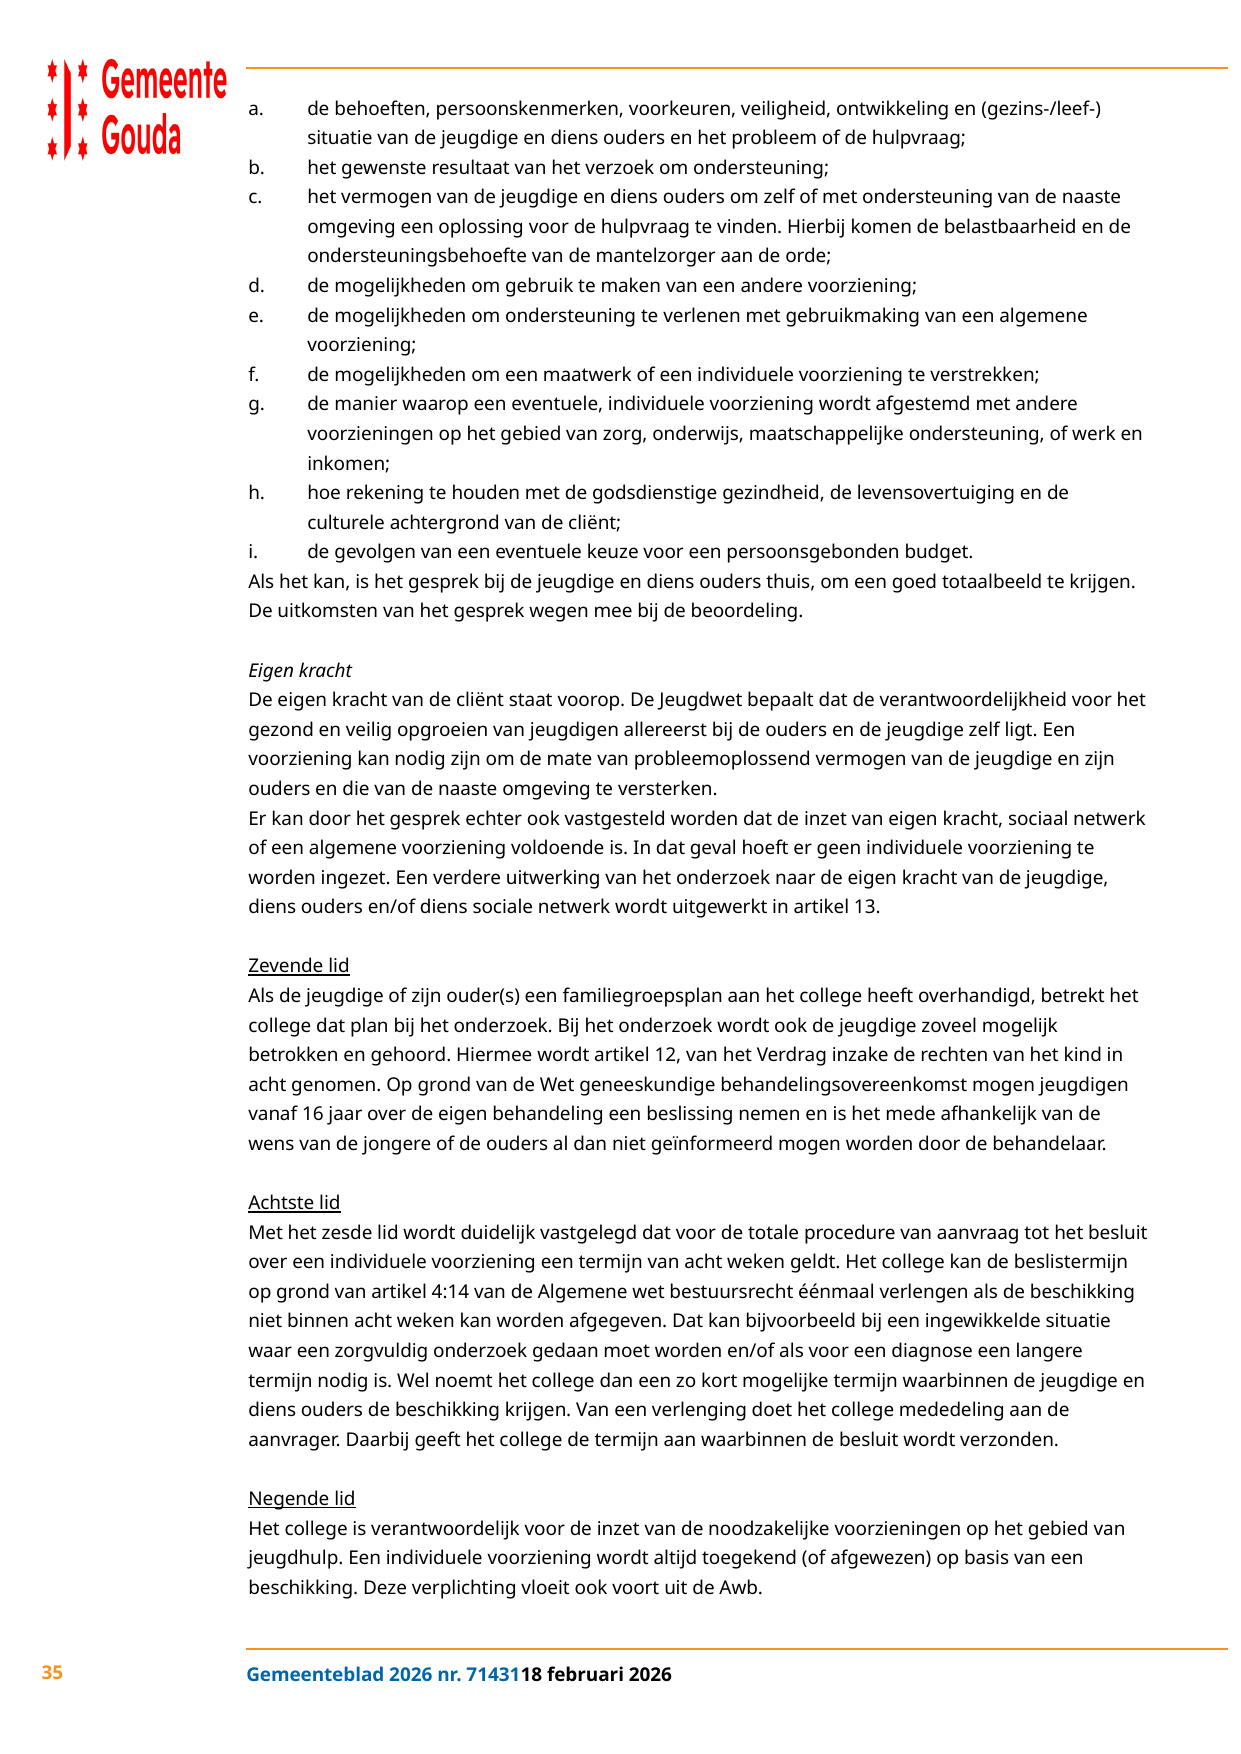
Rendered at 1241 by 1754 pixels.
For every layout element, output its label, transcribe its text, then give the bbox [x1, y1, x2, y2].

text Als de jeugdige of zijn ouder(s) een familiegroepsplan aan het college heeft overhandigd, betrekt het college dat plan bij het onderzoek. Bij het onderzoek wordt ook de jeugdige zoveel mogelijk betrokken en gehoord. Hiermee wordt artikel 12, van het Verdrag inzake de rechten van het kind in acht genomen. Op grond van de Wet geneeskundige behandelingsovereenkomst mogen jeugdigen vanaf 16 jaar over de eigen behandeling een beslissing nemen en is het mede afhankelijk van de wens van de jongere of de ouders al dan niet geïnformeerd mogen worden door de behandelaar. [248, 982, 1152, 1156]
text Er kan door het gesprek echter ook vastgesteld worden dat de inzet van eigen kracht, sociaal netwerk of een algemene voorziening voldoende is. In dat geval hoeft er geen individuele voorziening te worden ingezet. Een verdere uitwerking van het onderzoek naar de eigen kracht van de jeugdige, diens ouders en/of diens sociale netwerk wordt uitgewerkt in artikel 13. [248, 805, 1152, 919]
text Eigen kracht [248, 657, 1152, 683]
text Als het kan, is het gesprek bij de jeugdige en diens ouders thuis, om een goed totaalbeeld te krijgen. De uitkomsten van het gesprek wegen mee bij de beoordeling. [248, 568, 1152, 623]
list de gevolgen van een eventuele keuze voor een persoonsgebonden budget. [248, 538, 1152, 564]
text Negende lid [248, 1485, 1152, 1511]
list de mogelijkheden om gebruik te maken van een andere voorziening; [248, 272, 1152, 298]
text De eigen kracht van de cliënt staat voorop. De Jeugdwet bepaalt dat de verantwoordelijkheid voor het gezond en veilig opgroeien van jeugdigen allereerst bij de ouders en de jeugdige zelf ligt. Een voorziening kan nodig zijn om de mate van probleemoplossend vermogen van de jeugdige en zijn ouders en die van de naaste omgeving te versterken. [248, 686, 1152, 801]
list de mogelijkheden om een maatwerk of een individuele voorziening te verstrekken; [248, 361, 1152, 387]
list de manier waarop een eventuele, individuele voorziening wordt afgestemd met andere voorzieningen op het gebied van zorg, onderwijs, maatschappelijke ondersteuning, of werk en inkomen; [248, 391, 1152, 476]
list de behoeften, persoonskenmerken, voorkeuren, veiligheid, ontwikkeling en (gezins-/leef-) situatie van de jeugdige en diens ouders en het probleem of de hulpvraag; [248, 95, 1152, 150]
text Het college is verantwoordelijk voor de inzet van de noodzakelijke voorzieningen op het gebied van jeugdhulp. Een individuele voorziening wordt altijd toegekend (of afgewezen) op basis van een beschikking. Deze verplichting vloeit ook voort uit de Awb. [248, 1515, 1152, 1600]
text Met het zesde lid wordt duidelijk vastgelegd dat voor de totale procedure van aanvraag tot het besluit over een individuele voorziening een termijn van acht weken geldt. Het college kan de beslistermijn op grond van artikel 4:14 van de Algemene wet bestuursrecht éénmaal verlengen als de beschikking niet binnen acht weken kan worden afgegeven. Dat kan bijvoorbeeld bij een ingewikkelde situatie waar een zorgvuldig onderzoek gedaan moet worden en/of als voor een diagnose een langere termijn nodig is. Wel noemt het college dan een zo kort mogelijke termijn waarbinnen de jeugdige en diens ouders de beschikking krijgen. Van een verlenging doet het college mededeling aan de aanvrager. Daarbij geeft het college de termijn aan waarbinnen de besluit wordt verzonden. [248, 1219, 1152, 1452]
text Zevende lid [248, 953, 1152, 978]
picture [41, 47, 231, 172]
list de mogelijkheden om ondersteuning te verlenen met gebruikmaking van een algemene voorziening; [248, 302, 1152, 357]
text Achtste lid [248, 1189, 1152, 1215]
list het gewenste resultaat van het verzoek om ondersteuning; [248, 154, 1152, 180]
list hoe rekening te houden met de godsdienstige gezindheid, de levensovertuiging en de culturele achtergrond van de cliënt; [248, 479, 1152, 535]
list het vermogen van de jeugdige en diens ouders om zelf of met ondersteuning van de naaste omgeving een oplossing voor de hulpvraag te vinden. Hierbij komen de belastbaarheid en de ondersteuningsbehoefte van de mantelzorger aan de orde; [248, 183, 1152, 268]
